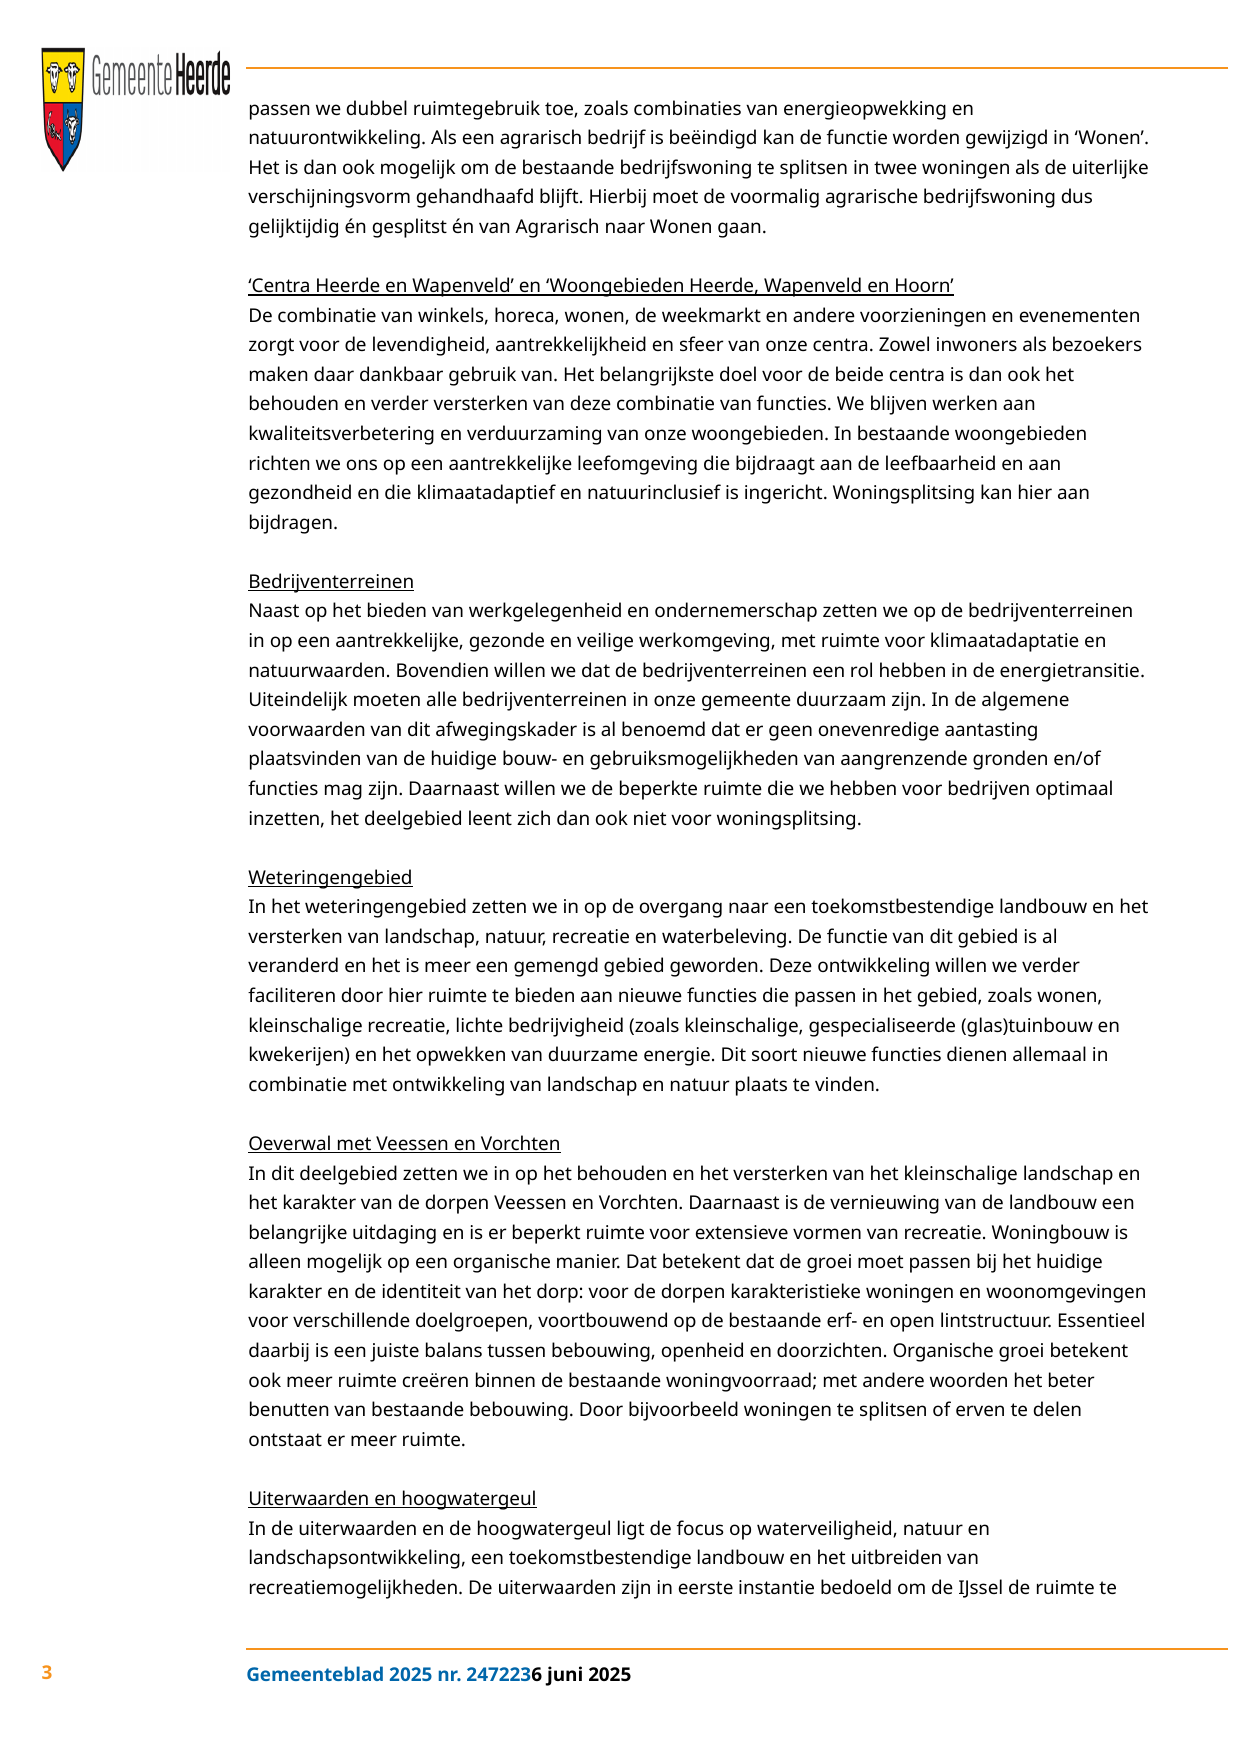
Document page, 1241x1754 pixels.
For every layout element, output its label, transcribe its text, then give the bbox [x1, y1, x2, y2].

picture [41, 47, 231, 172]
text In dit deelgebied zetten we in op het behouden en het versterken van het kleinschalige landschap en het karakter van de dorpen Veessen en Vorchten. Daarnaast is de vernieuwing van de landbouw een belangrijke uitdaging en is er beperkt ruimte voor extensieve vormen van recreatie. Woningbouw is alleen mogelijk op een organische manier. Dat betekent dat de groei moet passen bij het huidige karakter en de identiteit van het dorp: voor de dorpen karakteristieke woningen en woonomgevingen voor verschillende doelgroepen, voortbouwend op de bestaande erf- en open lintstructuur. Essentieel daarbij is een juiste balans tussen bebouwing, openheid en doorzichten. Organische groei betekent ook meer ruimte creëren binnen de bestaande woningvoorraad; met andere woorden het beter benutten van bestaande bebouwing. Door bijvoorbeeld woningen te splitsen of erven te delen ontstaat er meer ruimte. [248, 1160, 1152, 1452]
text Bedrijventerreinen [248, 568, 1152, 594]
text ‘Centra Heerde en Wapenveld’ en ‘Woongebieden Heerde, Wapenveld en Hoorn’ [248, 272, 1152, 298]
text Oeverwal met Veessen en Vorchten [248, 1130, 1152, 1156]
text Naast op het bieden van werkgelegenheid en ondernemerschap zetten we op de bedrijventerreinen in op een aantrekkelijke, gezonde en veilige werkomgeving, met ruimte voor klimaatadaptatie en natuurwaarden. Bovendien willen we dat de bedrijventerreinen een rol hebben in de energietransitie. Uiteindelijk moeten alle bedrijventerreinen in onze gemeente duurzaam zijn. In de algemene voorwaarden van dit afwegingskader is al benoemd dat er geen onevenredige aantasting plaatsvinden van de huidige bouw- en gebruiksmogelijkheden van aangrenzende gronden en/of functies mag zijn. Daarnaast willen we de beperkte ruimte die we hebben voor bedrijven optimaal inzetten, het deelgebied leent zich dan ook niet voor woningsplitsing. [248, 598, 1152, 831]
text In de uiterwaarden en de hoogwatergeul ligt de focus op waterveiligheid, natuur en landschapsontwikkeling, een toekomstbestendige landbouw en het uitbreiden van recreatiemogelijkheden. De uiterwaarden zijn in eerste instantie bedoeld om de IJssel de ruimte te [248, 1515, 1152, 1600]
text passen we dubbel ruimtegebruik toe, zoals combinaties van energieopwekking en natuurontwikkeling. Als een agrarisch bedrijf is beëindigd kan de functie worden gewijzigd in ‘Wonen’. Het is dan ook mogelijk om de bestaande bedrijfswoning te splitsen in twee woningen als de uiterlijke verschijningsvorm gehandhaafd blijft. Hierbij moet de voormalig agrarische bedrijfswoning dus gelijktijdig én gesplitst én van Agrarisch naar Wonen gaan. [248, 95, 1152, 239]
text In het weteringengebied zetten we in op de overgang naar een toekomstbestendige landbouw en het versterken van landschap, natuur, recreatie en waterbeleving. De functie van dit gebied is al veranderd en het is meer een gemengd gebied geworden. Deze ontwikkeling willen we verder faciliteren door hier ruimte te bieden aan nieuwe functies die passen in het gebied, zoals wonen, kleinschalige recreatie, lichte bedrijvigheid (zoals kleinschalige, gespecialiseerde (glas)tuinbouw en kwekerijen) en het opwekken van duurzame energie. Dit soort nieuwe functies dienen allemaal in combinatie met ontwikkeling van landschap en natuur plaats te vinden. [248, 893, 1152, 1097]
text Uiterwaarden en hoogwatergeul [248, 1485, 1152, 1511]
text Weteringengebied [248, 864, 1152, 890]
text De combinatie van winkels, horeca, wonen, de weekmarkt en andere voorzieningen en evenementen zorgt voor de levendigheid, aantrekkelijkheid en sfeer van onze centra. Zowel inwoners als bezoekers maken daar dankbaar gebruik van. Het belangrijkste doel voor de beide centra is dan ook het behouden en verder versterken van deze combinatie van functies. We blijven werken aan kwaliteitsverbetering en verduurzaming van onze woongebieden. In bestaande woongebieden richten we ons op een aantrekkelijke leefomgeving die bijdraagt aan de leefbaarheid en aan gezondheid en die klimaatadaptief en natuurinclusief is ingericht. Woningsplitsing kan hier aan bijdragen. [248, 302, 1152, 535]
